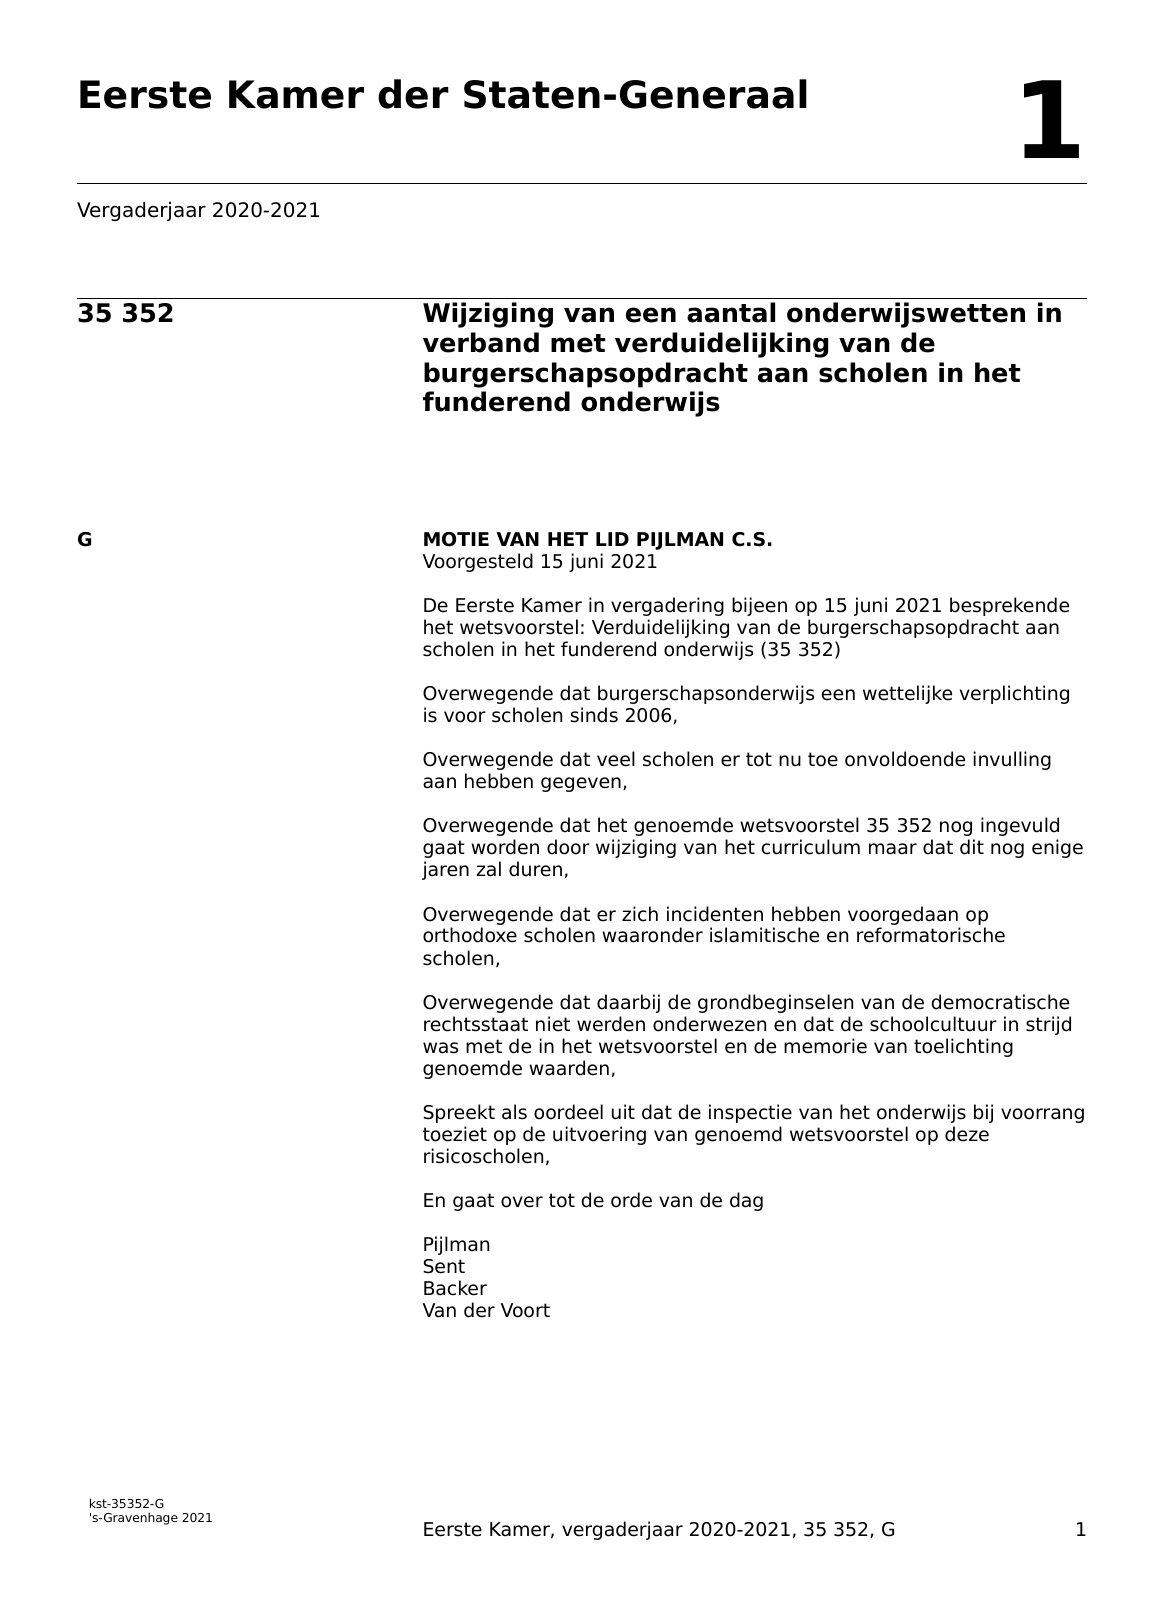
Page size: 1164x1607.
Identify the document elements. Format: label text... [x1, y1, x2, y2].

text Sent [422, 1256, 1087, 1278]
subtitle 35 352 Wijziging van een aantal onderwijswetten in verband met verduidelijking van de burgerschapsopdracht aan scholen in het funderend onderwijs [77, 299, 1087, 418]
text En gaat over tot de orde van de dag [422, 1190, 1087, 1212]
text Overwegende dat daarbij de grondbeginselen van de democratische rechtsstaat niet werden onderwezen en dat de schoolcultuur in strijd was met de in het wetsvoorstel en de memorie van toelichting genoemde waarden, [422, 992, 1087, 1079]
table_header Eerste Kamer der Staten-Generaal [77, 59, 886, 183]
text Overwegende dat veel scholen er tot nu toe onvoldoende invulling aan hebben gegeven, [422, 749, 1087, 793]
table_header 1 [886, 59, 1087, 183]
text Overwegende dat er zich incidenten hebben voorgedaan op orthodoxe scholen waaronder islamitische en reformatorische scholen, [422, 903, 1087, 969]
text kst-35352-G [88, 1497, 323, 1511]
text 's-Gravenhage 2021 [88, 1511, 323, 1525]
text Pijlman [422, 1234, 1087, 1256]
text Overwegende dat het genoemde wetsvoorstel 35 352 nog ingevuld gaat worden door wijziging van het curriculum maar dat dit nog enige jaren zal duren, [422, 815, 1087, 881]
text Overwegende dat burgerschapsonderwijs een wettelijke verplichting is voor scholen sinds 2006, [422, 683, 1087, 727]
text Van der Voort [422, 1300, 1087, 1322]
text De Eerste Kamer in vergadering bijeen op 15 juni 2021 besprekende het wetsvoorstel: Verduidelijking van de burgerschapsopdracht aan scholen in het funderend onderwijs (35 352) [422, 595, 1087, 661]
text Voorgesteld 15 juni 2021 [422, 551, 1087, 573]
table_cell Vergaderjaar 2020-2021 [77, 184, 1087, 298]
text Spreekt als oordeel uit dat de inspectie van het onderwijs bij voorrang toeziet op de uitvoering van genoemd wetsvoorstel op deze risicoscholen, [422, 1102, 1087, 1168]
text Backer [422, 1278, 1087, 1300]
subtitle G MOTIE VAN HET LID PIJLMAN C.S. [77, 529, 1087, 551]
